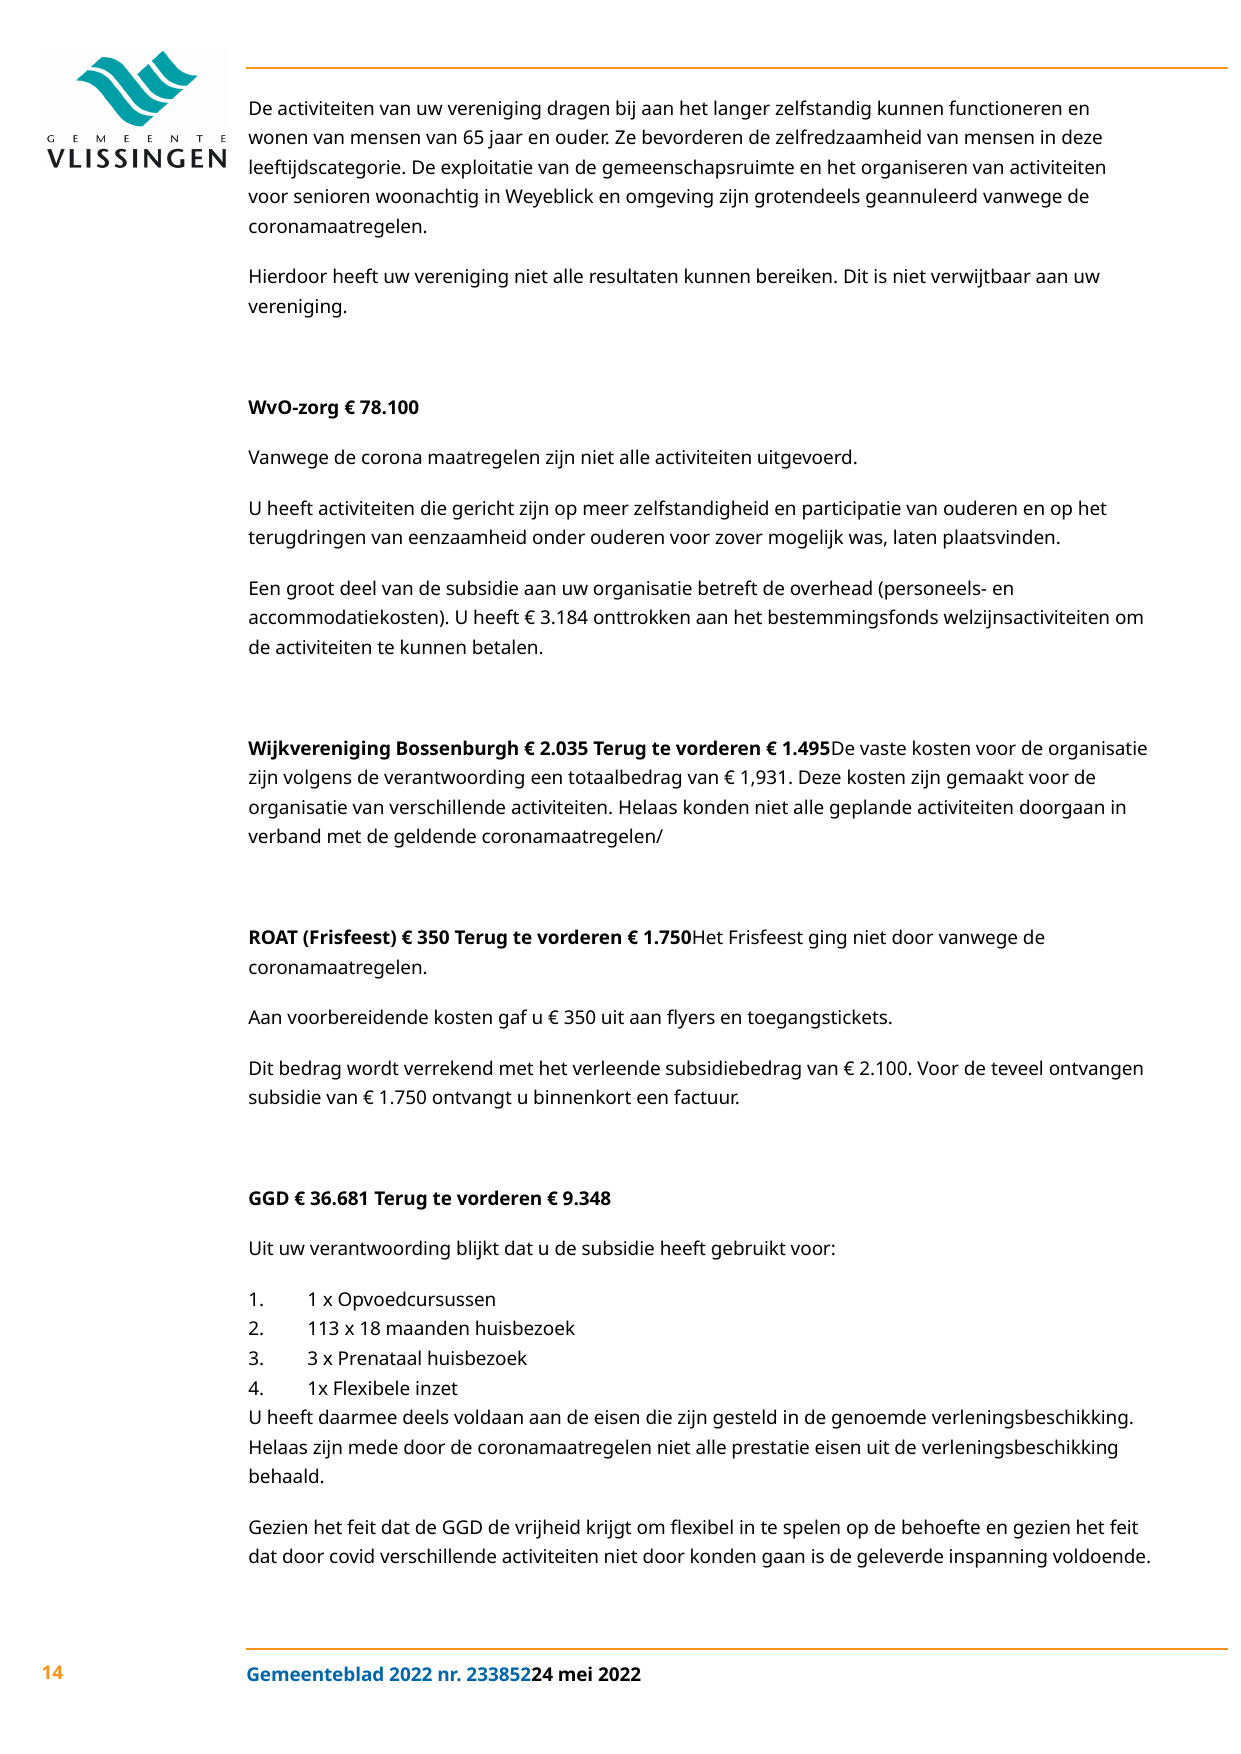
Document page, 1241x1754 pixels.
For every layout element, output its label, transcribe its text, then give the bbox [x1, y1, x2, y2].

text ROAT (Frisfeest) € 350 Terug te vorderen € 1.750Het Frisfeest ging niet door vanwege de coronamaatregelen. [248, 924, 1152, 980]
text U heeft daarmee deels voldaan aan de eisen die zijn gesteld in de genoemde verleningsbeschikking. Helaas zijn mede door de coronamaatregelen niet alle prestatie eisen uit de verleningsbeschikking behaald. [248, 1404, 1152, 1489]
text Aan voorbereidende kosten gaf u € 350 uit aan flyers en toegangstickets. [248, 1004, 1152, 1030]
text GGD € 36.681 Terug te vorderen € 9.348 [248, 1185, 1152, 1211]
text Een groot deel van de subsidie aan uw organisatie betreft de overhead (personeels- en accommodatiekosten). U heeft € 3.184 onttrokken aan het bestemmingsfonds welzijnsactiviteiten om de activiteiten te kunnen betalen. [248, 575, 1152, 660]
list 113 x 18 maanden huisbezoek [248, 1316, 1152, 1341]
list 1 x Opvoedcursussen [248, 1286, 1152, 1312]
text Uit uw verantwoording blijkt dat u de subsidie heeft gebruikt voor: [248, 1236, 1152, 1261]
text Wijkvereniging Bossenburgh € 2.035 Terug te vorderen € 1.495De vaste kosten voor de organisatie zijn volgens de verantwoording een totaalbedrag van € 1,931. Deze kosten zijn gemaakt voor de organisatie van verschillende activiteiten. Helaas konden niet alle geplande activiteiten doorgaan in verband met de geldende coronamaatregelen/ [248, 735, 1152, 849]
text Gezien het feit dat de GGD de vrijheid krijgt om flexibel in te spelen op de behoefte en gezien het feit dat door covid verschillende activiteiten niet door konden gaan is de geleverde inspanning voldoende. [248, 1514, 1152, 1569]
picture [41, 47, 231, 172]
text Dit bedrag wordt verrekend met het verleende subsidiebedrag van € 2.100. Voor de teveel ontvangen subsidie van € 1.750 ontvangt u binnenkort een factuur. [248, 1055, 1152, 1110]
text Hierdoor heeft uw vereniging niet alle resultaten kunnen bereiken. Dit is niet verwijtbaar aan uw vereniging. [248, 263, 1152, 319]
text U heeft activiteiten die gericht zijn op meer zelfstandigheid en participatie van ouderen en op het terugdringen van eenzaamheid onder ouderen voor zover mogelijk was, laten plaatsvinden. [248, 495, 1152, 550]
text De activiteiten van uw vereniging dragen bij aan het langer zelfstandig kunnen functioneren en wonen van mensen van 65 jaar en ouder. Ze bevorderen de zelfredzaamheid van mensen in deze leeftijdscategorie. De exploitatie van de gemeenschapsruimte en het organiseren van activiteiten voor senioren woonachtig in Weyeblick en omgeving zijn grotendeels geannuleerd vanwege de coronamaatregelen. [248, 95, 1152, 239]
list 1x Flexibele inzet [248, 1375, 1152, 1401]
text WvO-zorg € 78.100 [248, 394, 1152, 420]
list 3 x Prenataal huisbezoek [248, 1345, 1152, 1371]
text Vanwege de corona maatregelen zijn niet alle activiteiten uitgevoerd. [248, 444, 1152, 470]
